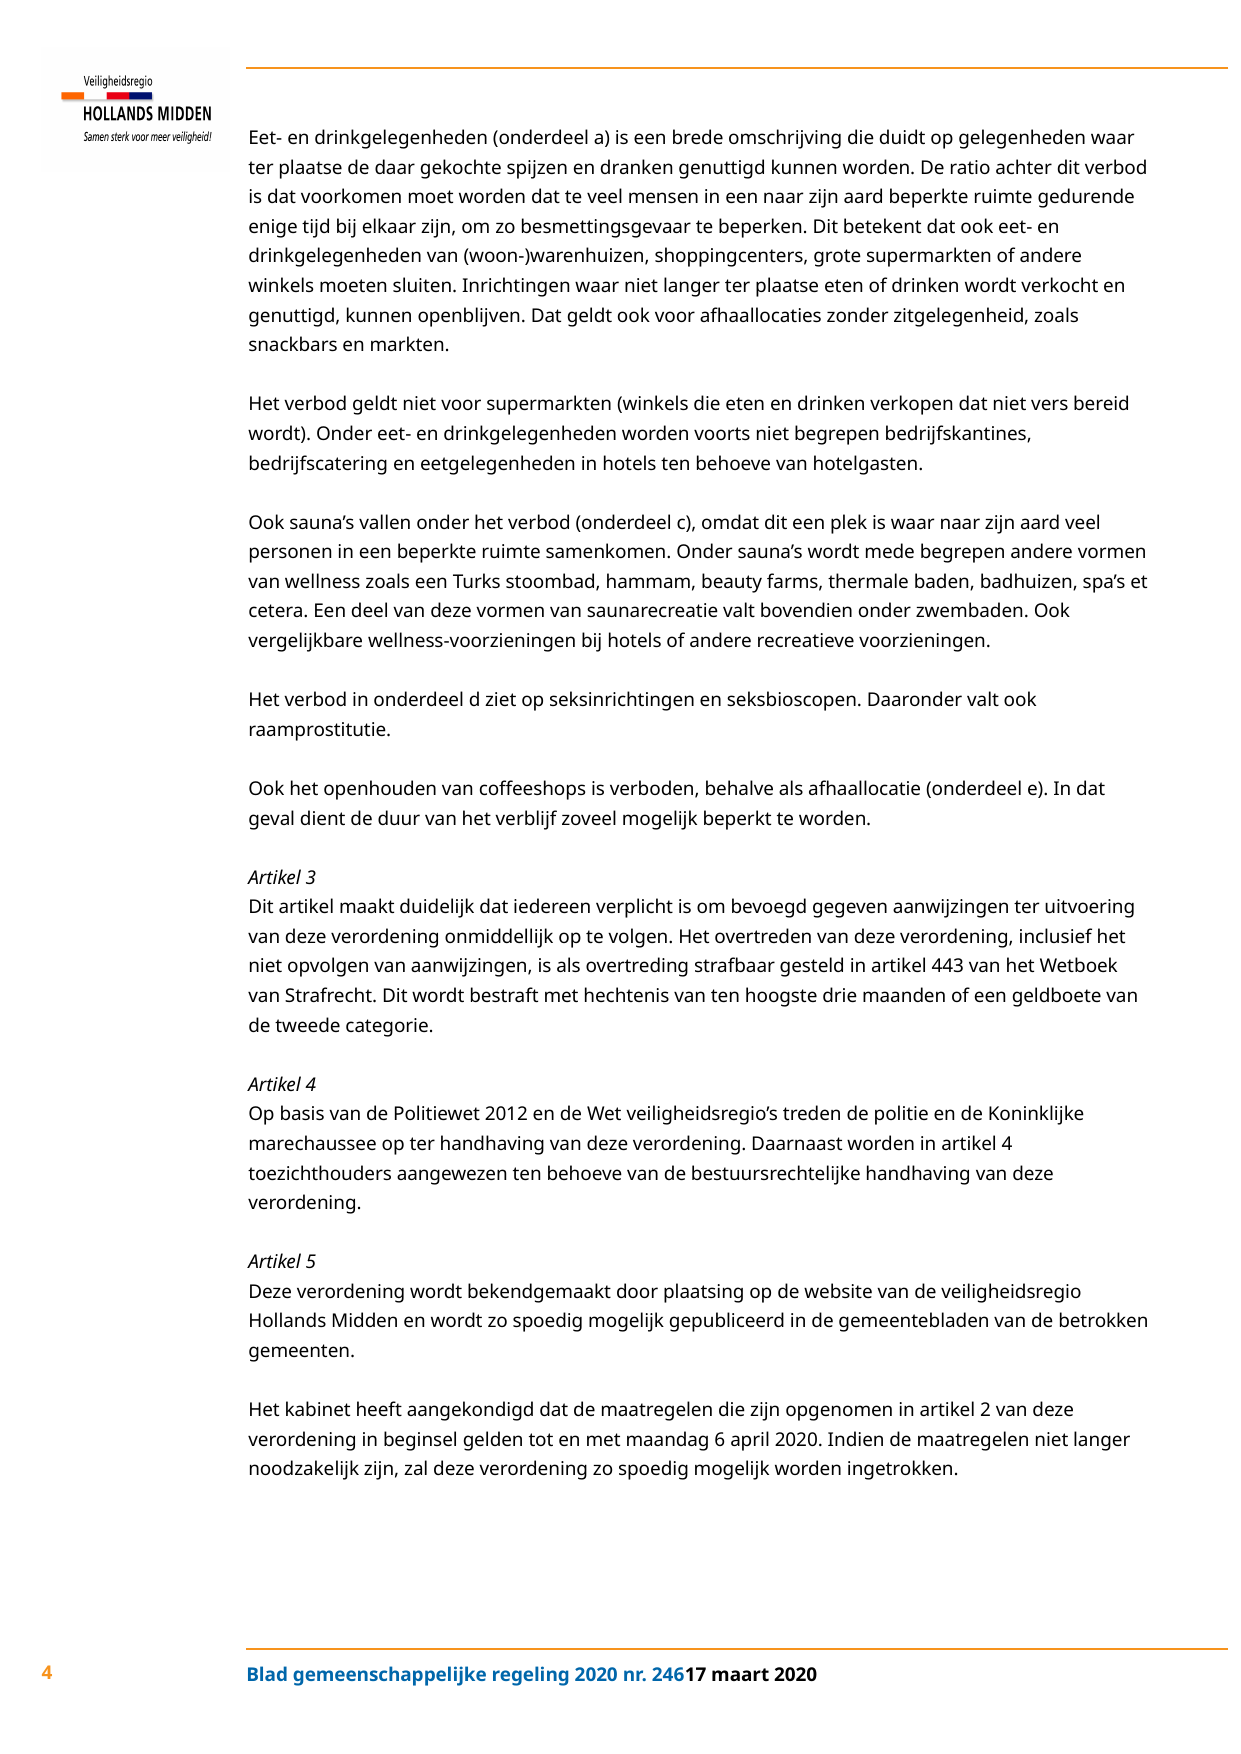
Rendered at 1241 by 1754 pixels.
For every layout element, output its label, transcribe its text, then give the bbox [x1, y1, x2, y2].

text Dit artikel maakt duidelijk dat iedereen verplicht is om bevoegd gegeven aanwijzingen ter uitvoering van deze verordening onmiddellijk op te volgen. Het overtreden van deze verordening, inclusief het niet opvolgen van aanwijzingen, is als overtreding strafbaar gesteld in artikel 443 van het Wetboek van Strafrecht. Dit wordt bestraft met hechtenis van ten hoogste drie maanden of een geldboete van de tweede categorie. [248, 893, 1152, 1038]
text Artikel 5 [248, 1248, 1152, 1274]
text Het verbod in onderdeel d ziet op seksinrichtingen en seksbioscopen. Daaronder valt ook raamprostitutie. [248, 686, 1152, 742]
text Artikel 4 [248, 1071, 1152, 1097]
text Eet- en drinkgelegenheden (onderdeel a) is een brede omschrijving die duidt op gelegenheden waar ter plaatse de daar gekochte spijzen en dranken genuttigd kunnen worden. De ratio achter dit verbod is dat voorkomen moet worden dat te veel mensen in een naar zijn aard beperkte ruimte gedurende enige tijd bij elkaar zijn, om zo besmettingsgevaar te beperken. Dit betekent dat ook eet- en drinkgelegenheden van (woon-)warenhuizen, shoppingcenters, grote supermarkten of andere winkels moeten sluiten. Inrichtingen waar niet langer ter plaatse eten of drinken wordt verkocht en genuttigd, kunnen openblijven. Dat geldt ook voor afhaallocaties zonder zitgelegenheid, zoals snackbars en markten. [248, 124, 1152, 357]
picture [41, 47, 231, 172]
text Het kabinet heeft aangekondigd dat de maatregelen die zijn opgenomen in artikel 2 van deze verordening in beginsel gelden tot en met maandag 6 april 2020. Indien de maatregelen niet langer noodzakelijk zijn, zal deze verordening zo spoedig mogelijk worden ingetrokken. [248, 1396, 1152, 1481]
text Deze verordening wordt bekendgemaakt door plaatsing op de website van de veiligheidsregio Hollands Midden en wordt zo spoedig mogelijk gepubliceerd in de gemeentebladen van de betrokken gemeenten. [248, 1278, 1152, 1363]
text Ook het openhouden van coffeeshops is verboden, behalve als afhaallocatie (onderdeel e). In dat geval dient de duur van het verblijf zoveel mogelijk beperkt te worden. [248, 775, 1152, 831]
text Ook sauna’s vallen onder het verbod (onderdeel c), omdat dit een plek is waar naar zijn aard veel personen in een beperkte ruimte samenkomen. Onder sauna’s wordt mede begrepen andere vormen van wellness zoals een Turks stoombad, hammam, beauty farms, thermale baden, badhuizen, spa’s et cetera. Een deel van deze vormen van saunarecreatie valt bovendien onder zwembaden. Ook vergelijkbare wellness-voorzieningen bij hotels of andere recreatieve voorzieningen. [248, 509, 1152, 653]
text Het verbod geldt niet voor supermarkten (winkels die eten en drinken verkopen dat niet vers bereid wordt). Onder eet- en drinkgelegenheden worden voorts niet begrepen bedrijfskantines, bedrijfscatering en eetgelegenheden in hotels ten behoeve van hotelgasten. [248, 391, 1152, 476]
text Artikel 3 [248, 864, 1152, 890]
text Op basis van de Politiewet 2012 en de Wet veiligheidsregio’s treden de politie en de Koninklijke marechaussee op ter handhaving van deze verordening. Daarnaast worden in artikel 4 toezichthouders aangewezen ten behoeve van de bestuursrechtelijke handhaving van deze verordening. [248, 1101, 1152, 1215]
